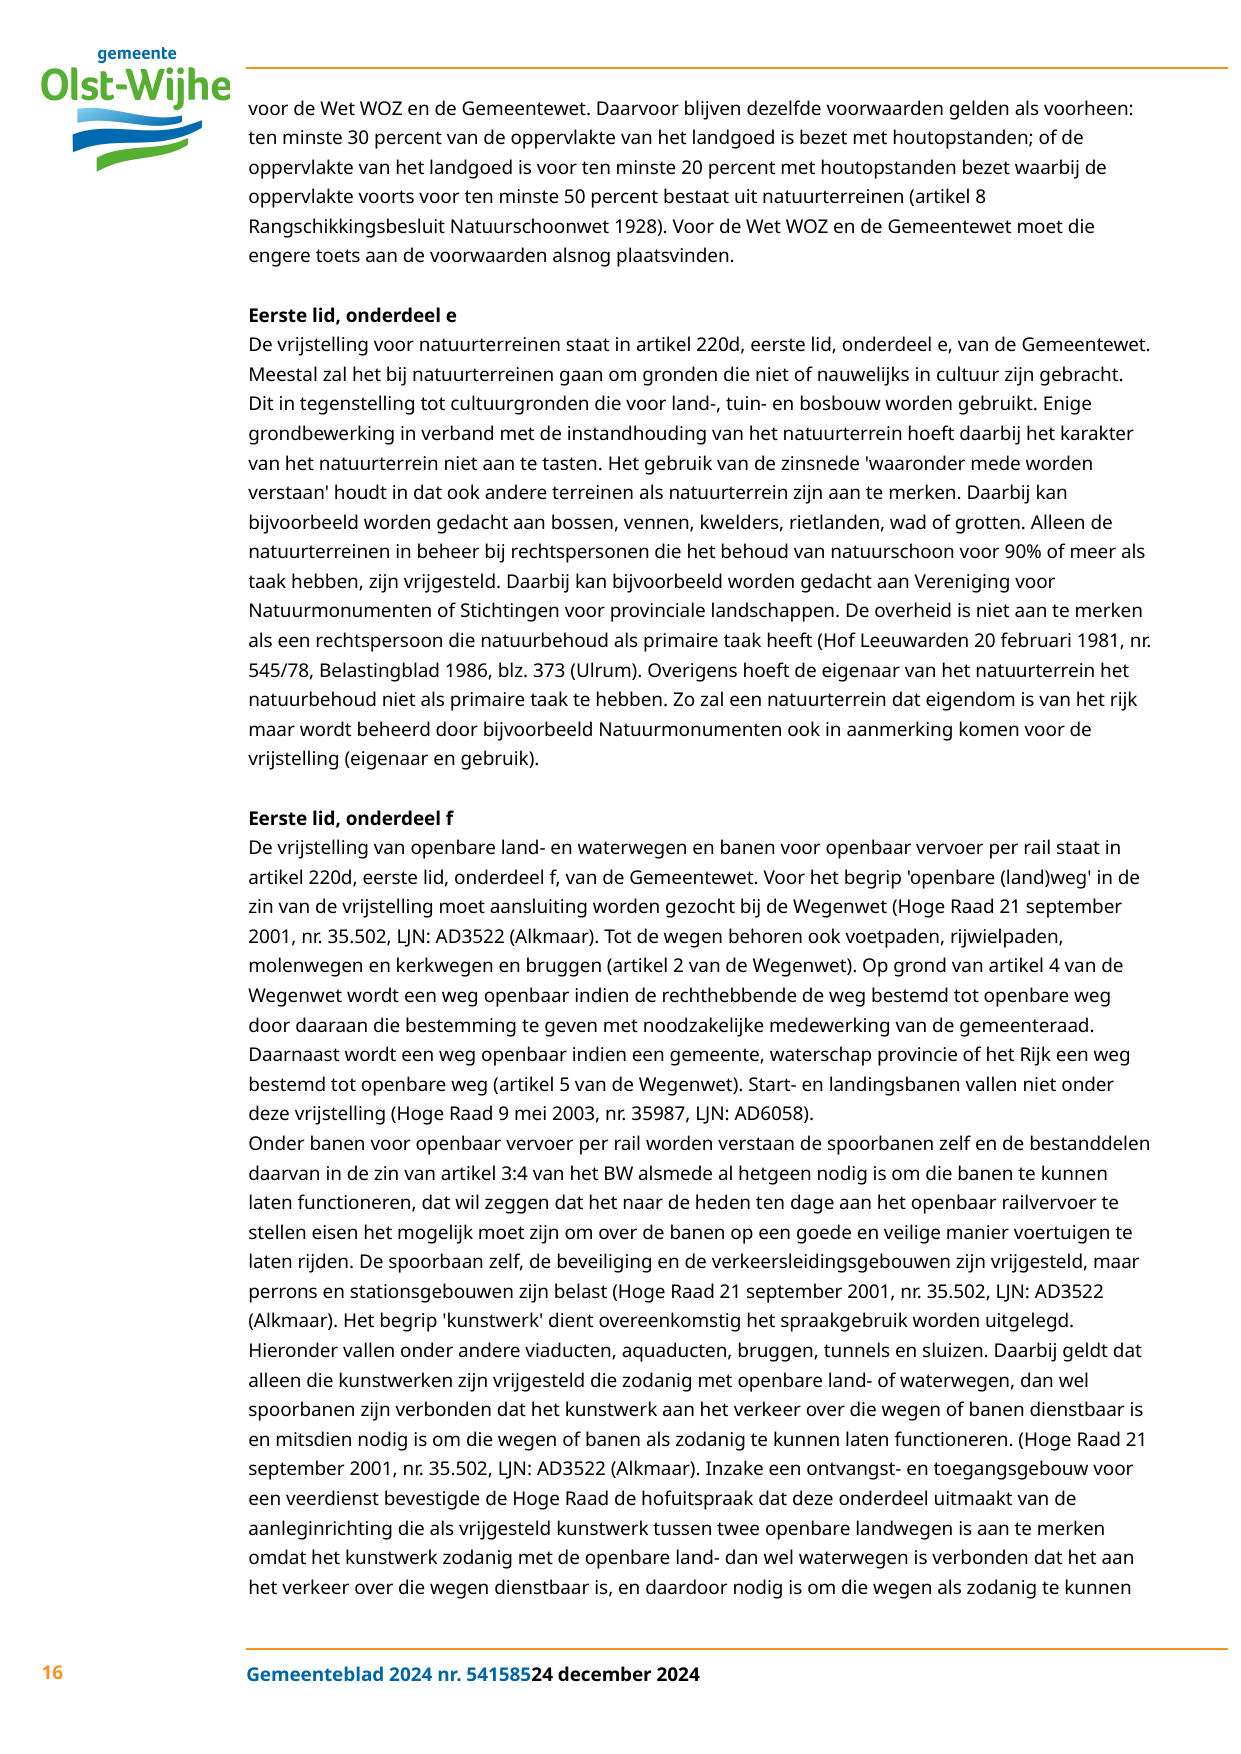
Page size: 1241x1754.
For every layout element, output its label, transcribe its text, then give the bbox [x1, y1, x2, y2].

text voor de Wet WOZ en de Gemeentewet. Daarvoor blijven dezelfde voorwaarden gelden als voorheen: ten minste 30 percent van de oppervlakte van het landgoed is bezet met houtopstanden; of de oppervlakte van het landgoed is voor ten minste 20 percent met houtopstanden bezet waarbij de oppervlakte voorts voor ten minste 50 percent bestaat uit natuurterreinen (artikel 8 Rangschikkingsbesluit Natuurschoonwet 1928). Voor de Wet WOZ en de Gemeentewet moet die engere toets aan de voorwaarden alsnog plaatsvinden. [248, 95, 1152, 268]
text Onder banen voor openbaar vervoer per rail worden verstaan de spoorbanen zelf en de bestanddelen daarvan in de zin van artikel 3:4 van het BW alsmede al hetgeen nodig is om die banen te kunnen laten functioneren, dat wil zeggen dat het naar de heden ten dage aan het openbaar railvervoer te stellen eisen het mogelijk moet zijn om over de banen op een goede en veilige manier voertuigen te laten rijden. De spoorbaan zelf, de beveiliging en de verkeersleidingsgebouwen zijn vrijgesteld, maar perrons en stationsgebouwen zijn belast (Hoge Raad 21 september 2001, nr. 35.502, LJN: AD3522 (Alkmaar). Het begrip 'kunstwerk' dient overeenkomstig het spraakgebruik worden uitgelegd. Hieronder vallen onder andere viaducten, aquaducten, bruggen, tunnels en sluizen. Daarbij geldt dat alleen die kunstwerken zijn vrijgesteld die zodanig met openbare land- of waterwegen, dan wel spoorbanen zijn verbonden dat het kunstwerk aan het verkeer over die wegen of banen dienstbaar is en mitsdien nodig is om die wegen of banen als zodanig te kunnen laten functioneren. (Hoge Raad 21 september 2001, nr. 35.502, LJN: AD3522 (Alkmaar). Inzake een ontvangst- en toegangsgebouw voor een veerdienst bevestigde de Hoge Raad de hofuitspraak dat deze onderdeel uitmaakt van de aanleginrichting die als vrijgesteld kunstwerk tussen twee openbare landwegen is aan te merken omdat het kunstwerk zodanig met de openbare land- dan wel waterwegen is verbonden dat het aan het verkeer over die wegen dienstbaar is, en daardoor nodig is om die wegen als zodanig te kunnen [248, 1130, 1152, 1600]
text Eerste lid, onderdeel e [248, 302, 1152, 328]
text De vrijstelling voor natuurterreinen staat in artikel 220d, eerste lid, onderdeel e, van de Gemeentewet. Meestal zal het bij natuurterreinen gaan om gronden die niet of nauwelijks in cultuur zijn gebracht. Dit in tegenstelling tot cultuurgronden die voor land-, tuin- en bosbouw worden gebruikt. Enige grondbewerking in verband met de instandhouding van het natuurterrein hoeft daarbij het karakter van het natuurterrein niet aan te tasten. Het gebruik van de zinsnede 'waaronder mede worden verstaan' houdt in dat ook andere terreinen als natuurterrein zijn aan te merken. Daarbij kan bijvoorbeeld worden gedacht aan bossen, vennen, kwelders, rietlanden, wad of grotten. Alleen de natuurterreinen in beheer bij rechtspersonen die het behoud van natuurschoon voor 90% of meer als taak hebben, zijn vrijgesteld. Daarbij kan bijvoorbeeld worden gedacht aan Vereniging voor Natuurmonumenten of Stichtingen voor provinciale landschappen. De overheid is niet aan te merken als een rechtspersoon die natuurbehoud als primaire taak heeft (Hof Leeuwarden 20 februari 1981, nr. 545/78, Belastingblad 1986, blz. 373 (Ulrum). Overigens hoeft de eigenaar van het natuurterrein het natuurbehoud niet als primaire taak te hebben. Zo zal een natuurterrein dat eigendom is van het rijk maar wordt beheerd door bijvoorbeeld Natuurmonumenten ook in aanmerking komen voor de vrijstelling (eigenaar en gebruik). [248, 331, 1152, 771]
picture [41, 47, 231, 172]
text De vrijstelling van openbare land- en waterwegen en banen voor openbaar vervoer per rail staat in artikel 220d, eerste lid, onderdeel f, van de Gemeentewet. Voor het begrip 'openbare (land)weg' in de zin van de vrijstelling moet aansluiting worden gezocht bij de Wegenwet (Hoge Raad 21 september 2001, nr. 35.502, LJN: AD3522 (Alkmaar). Tot de wegen behoren ook voetpaden, rijwielpaden, molenwegen en kerkwegen en bruggen (artikel 2 van de Wegenwet). Op grond van artikel 4 van de Wegenwet wordt een weg openbaar indien de rechthebbende de weg bestemd tot openbare weg door daaraan die bestemming te geven met noodzakelijke medewerking van de gemeenteraad. Daarnaast wordt een weg openbaar indien een gemeente, waterschap provincie of het Rijk een weg bestemd tot openbare weg (artikel 5 van de Wegenwet). Start- en landingsbanen vallen niet onder deze vrijstelling (Hoge Raad 9 mei 2003, nr. 35987, LJN: AD6058). [248, 834, 1152, 1126]
text Eerste lid, onderdeel f [248, 805, 1152, 831]
